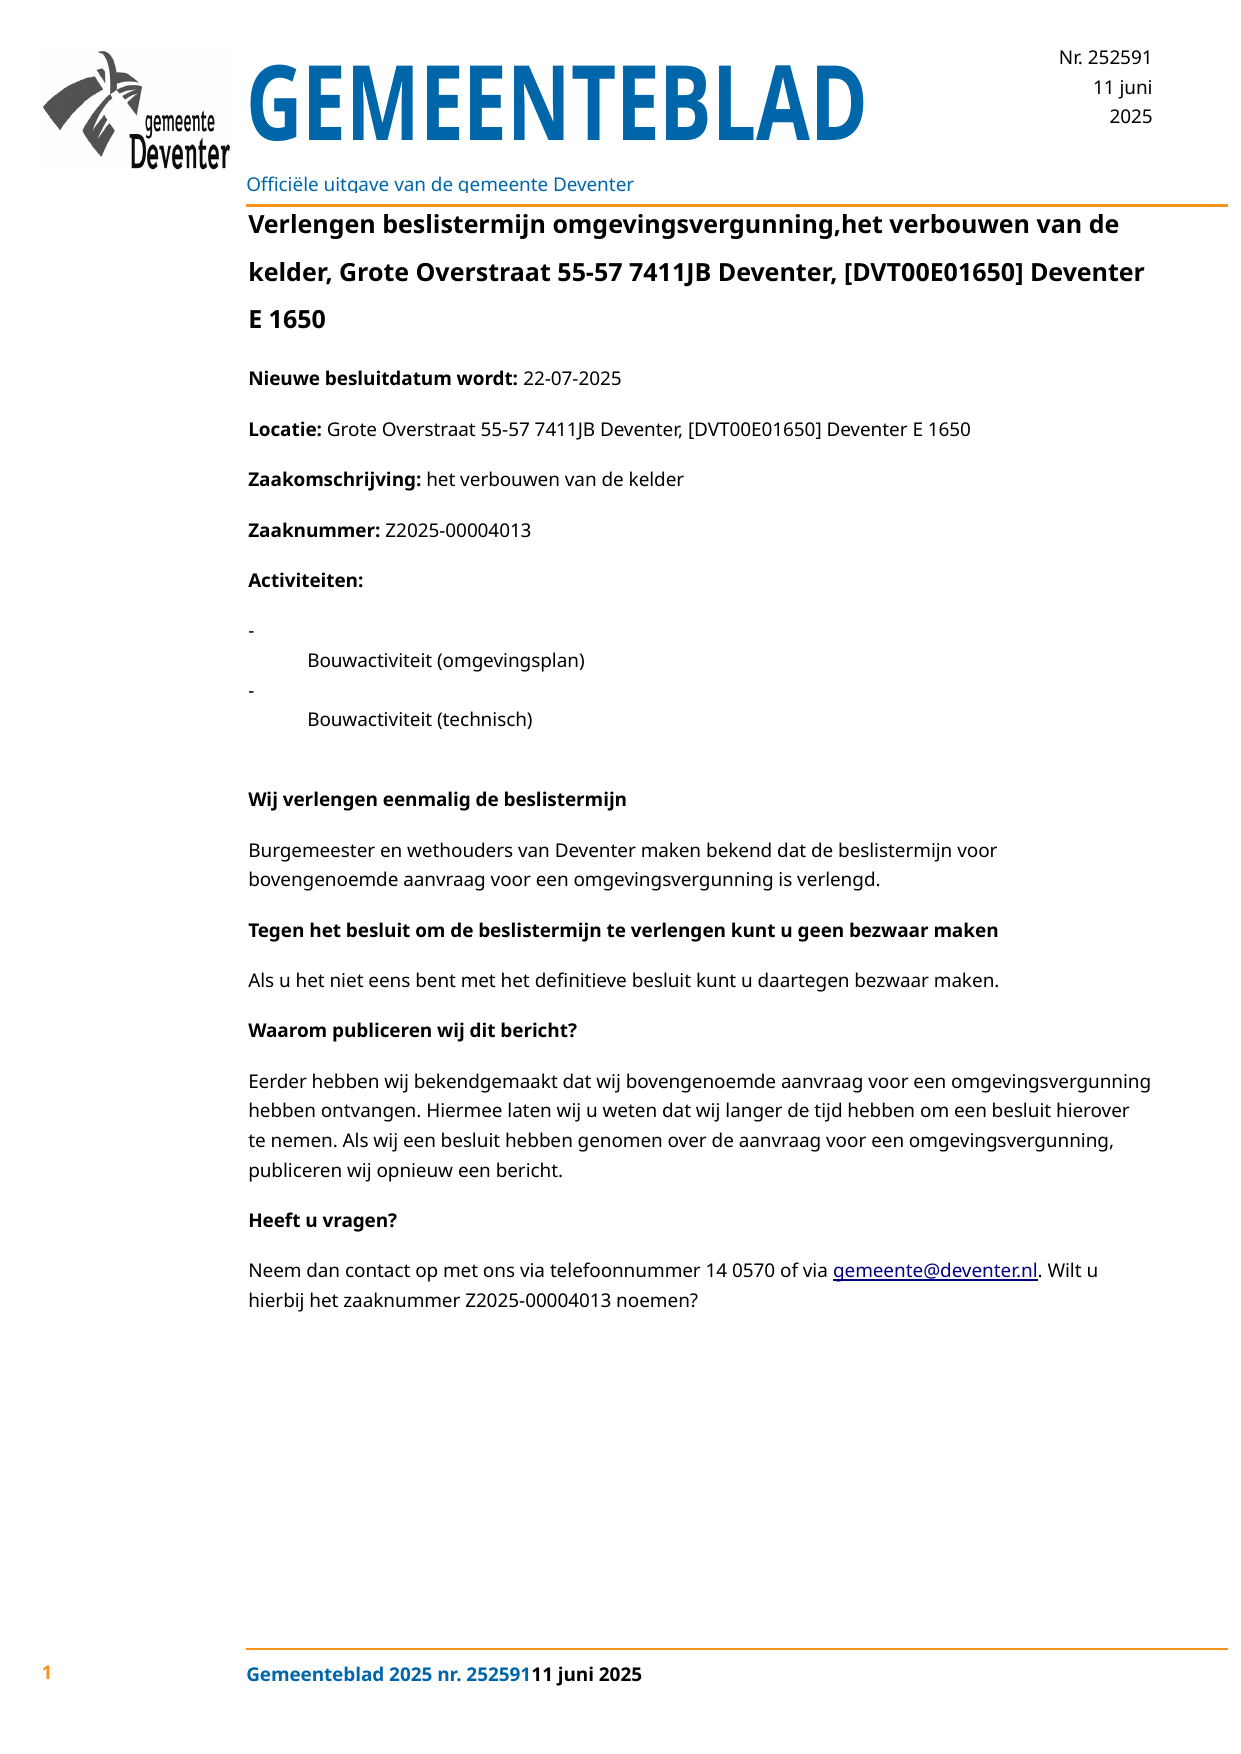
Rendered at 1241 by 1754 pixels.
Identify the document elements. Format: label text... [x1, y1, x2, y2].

text Als u het niet eens bent met het definitieve besluit kunt u daartegen bezwaar maken. [248, 967, 1152, 993]
text Nieuwe besluitdatum wordt: 22-07-2025 [248, 366, 1152, 391]
text Verlengen beslistermijn omgevingsvergunning,het verbouwen van de kelder, Grote Overstraat 55-57 7411JB Deventer, [DVT00E01650] Deventer E 1650 [248, 207, 1152, 336]
text Waarom publiceren wij dit bericht? [248, 1018, 1152, 1043]
text Eerder hebben wij bekendgemaakt dat wij bovengenoemde aanvraag voor een omgevingsvergunning hebben ontvangen. Hiermee laten wij u weten dat wij langer de tijd hebben om een besluit hierover te nemen. Als wij een besluit hebben genomen over de aanvraag voor een omgevingsvergunning, publiceren wij opnieuw een bericht. [248, 1068, 1152, 1182]
text Locatie: Grote Overstraat 55-57 7411JB Deventer, [DVT00E01650] Deventer E 1650 [248, 416, 1152, 442]
text Burgemeester en wethouders van Deventer maken bekend dat de beslistermijn voor bovengenoemde aanvraag voor een omgevingsvergunning is verlengd. [248, 837, 1152, 892]
picture [41, 47, 231, 172]
list Bouwactiviteit (technisch) [248, 706, 1152, 732]
text Wij verlengen eenmalig de beslistermijn [248, 786, 1152, 812]
list Bouwactiviteit (omgevingsplan) [248, 647, 1152, 673]
text Zaaknummer: Z2025-00004013 [248, 517, 1152, 542]
text Neem dan contact op met ons via telefoonnummer 14 0570 of via gemeente@deventer.nl. Wilt u hierbij het zaaknummer Z2025-00004013 noemen? [248, 1258, 1152, 1313]
text Tegen het besluit om de beslistermijn te verlengen kunt u geen bezwaar maken [248, 917, 1152, 942]
text Activiteiten: [248, 567, 1152, 593]
text Zaakomschrijving: het verbouwen van de kelder [248, 466, 1152, 492]
text Heeft u vragen? [248, 1207, 1152, 1233]
